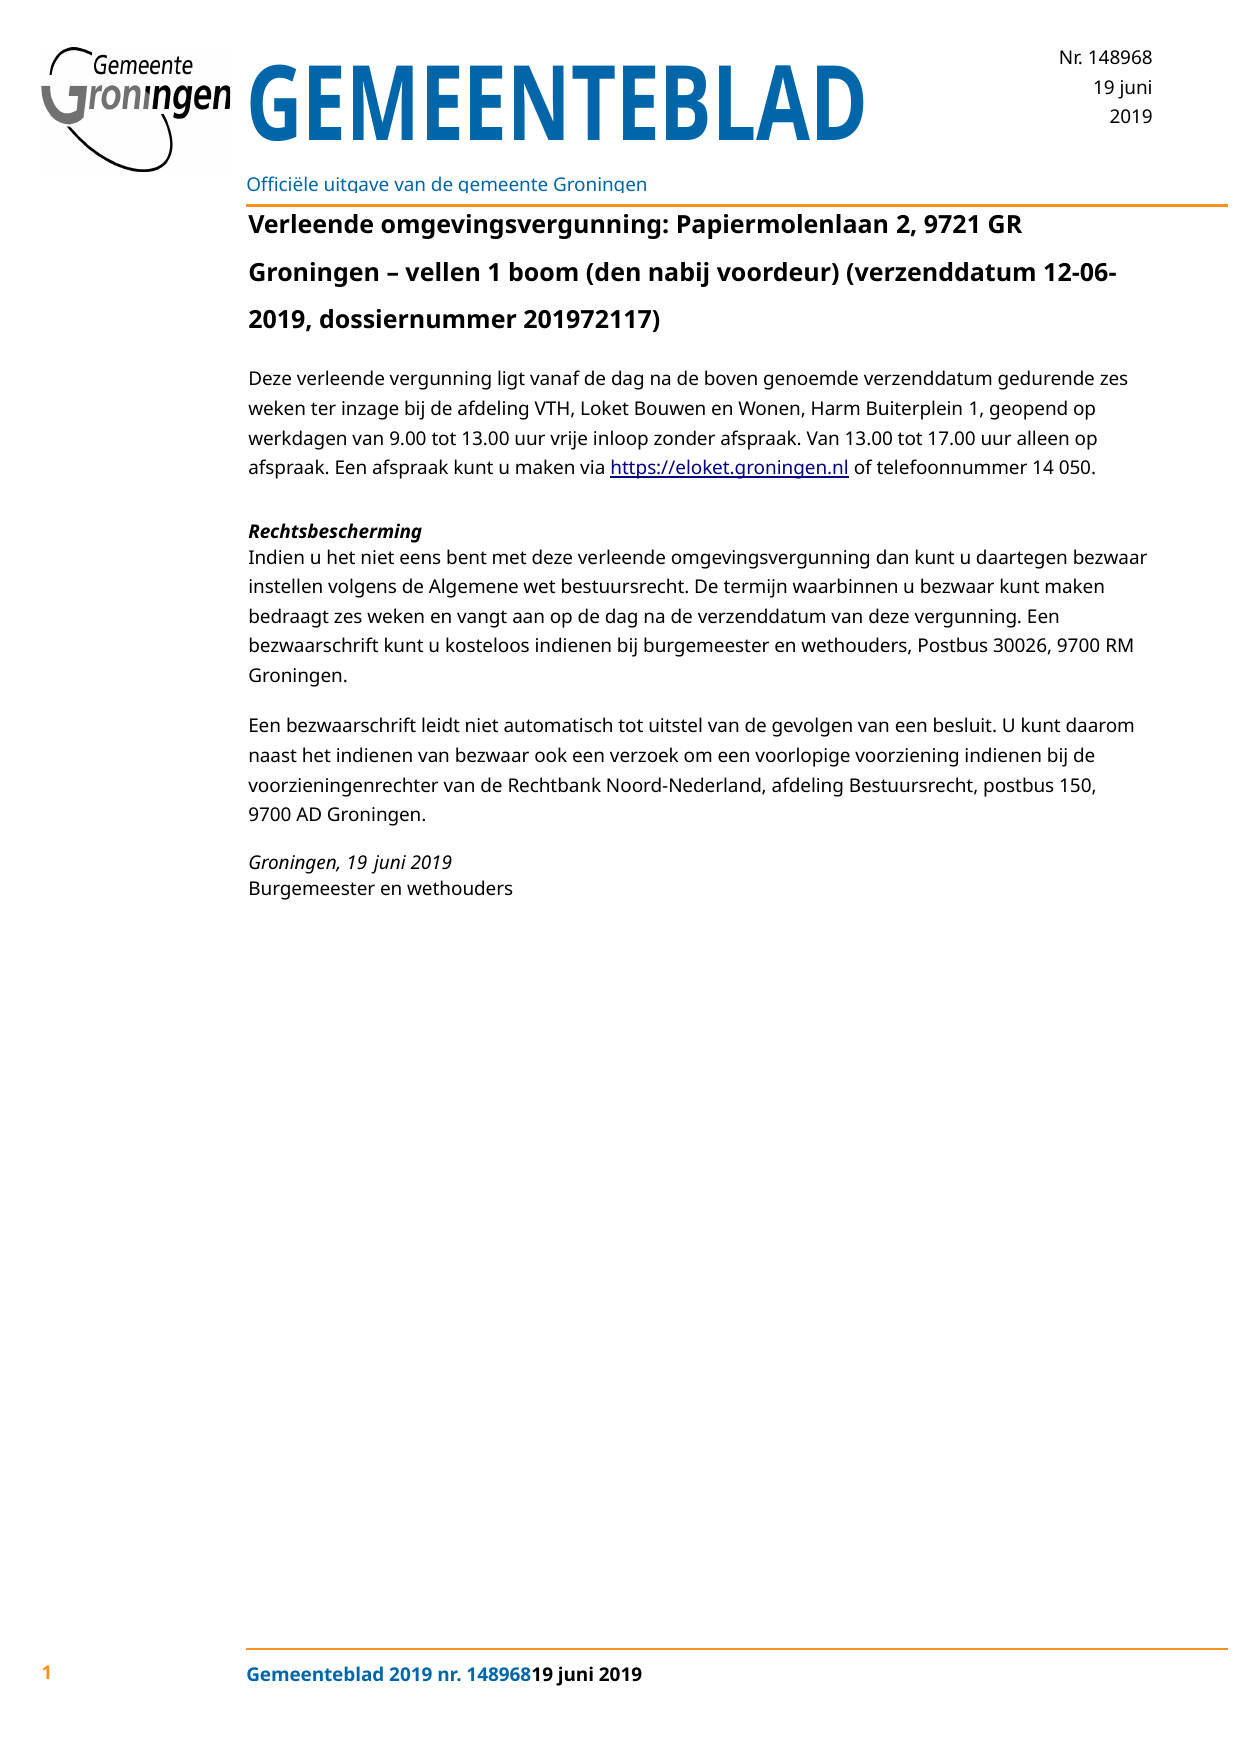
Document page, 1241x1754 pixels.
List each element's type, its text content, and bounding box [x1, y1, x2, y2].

text Verleende omgevingsvergunning: Papiermolenlaan 2, 9721 GR Groningen – vellen 1 boom (den nabij voordeur) (verzenddatum 12-06-2019, dossiernummer 201972117) [248, 207, 1152, 336]
text Rechtsbescherming [248, 518, 1152, 544]
text Een bezwaarschrift leidt niet automatisch tot uitstel van de gevolgen van een besluit. U kunt daarom naast het indienen van bezwaar ook een verzoek om een voorlopige voorziening indienen bij de voorzieningenrechter van de Rechtbank Noord-Nederland, afdeling Bestuursrecht, postbus 150, 9700 AD Groningen. [248, 713, 1152, 827]
text Burgemeester en wethouders [248, 875, 1152, 901]
text Deze verleende vergunning ligt vanaf de dag na de boven genoemde verzenddatum gedurende zes weken ter inzage bij de afdeling VTH, Loket Bouwen en Wonen, Harm Buiterplein 1, geopend op werkdagen van 9.00 tot 13.00 uur vrije inloop zonder afspraak. Van 13.00 tot 17.00 uur alleen op afspraak. Een afspraak kunt u maken via https://eloket.groningen.nl of telefoonnummer 14 050. [248, 366, 1152, 480]
picture [41, 47, 231, 172]
text Indien u het niet eens bent met deze verleende omgevingsvergunning dan kunt u daartegen bezwaar instellen volgens de Algemene wet bestuursrecht. De termijn waarbinnen u bezwaar kunt maken bedraagt zes weken en vangt aan op de dag na de verzenddatum van deze vergunning. Een bezwaarschrift kunt u kosteloos indienen bij burgemeester en wethouders, Postbus 30026, 9700 RM Groningen. [248, 544, 1152, 688]
text Groningen, 19 juni 2019 [248, 849, 1152, 875]
